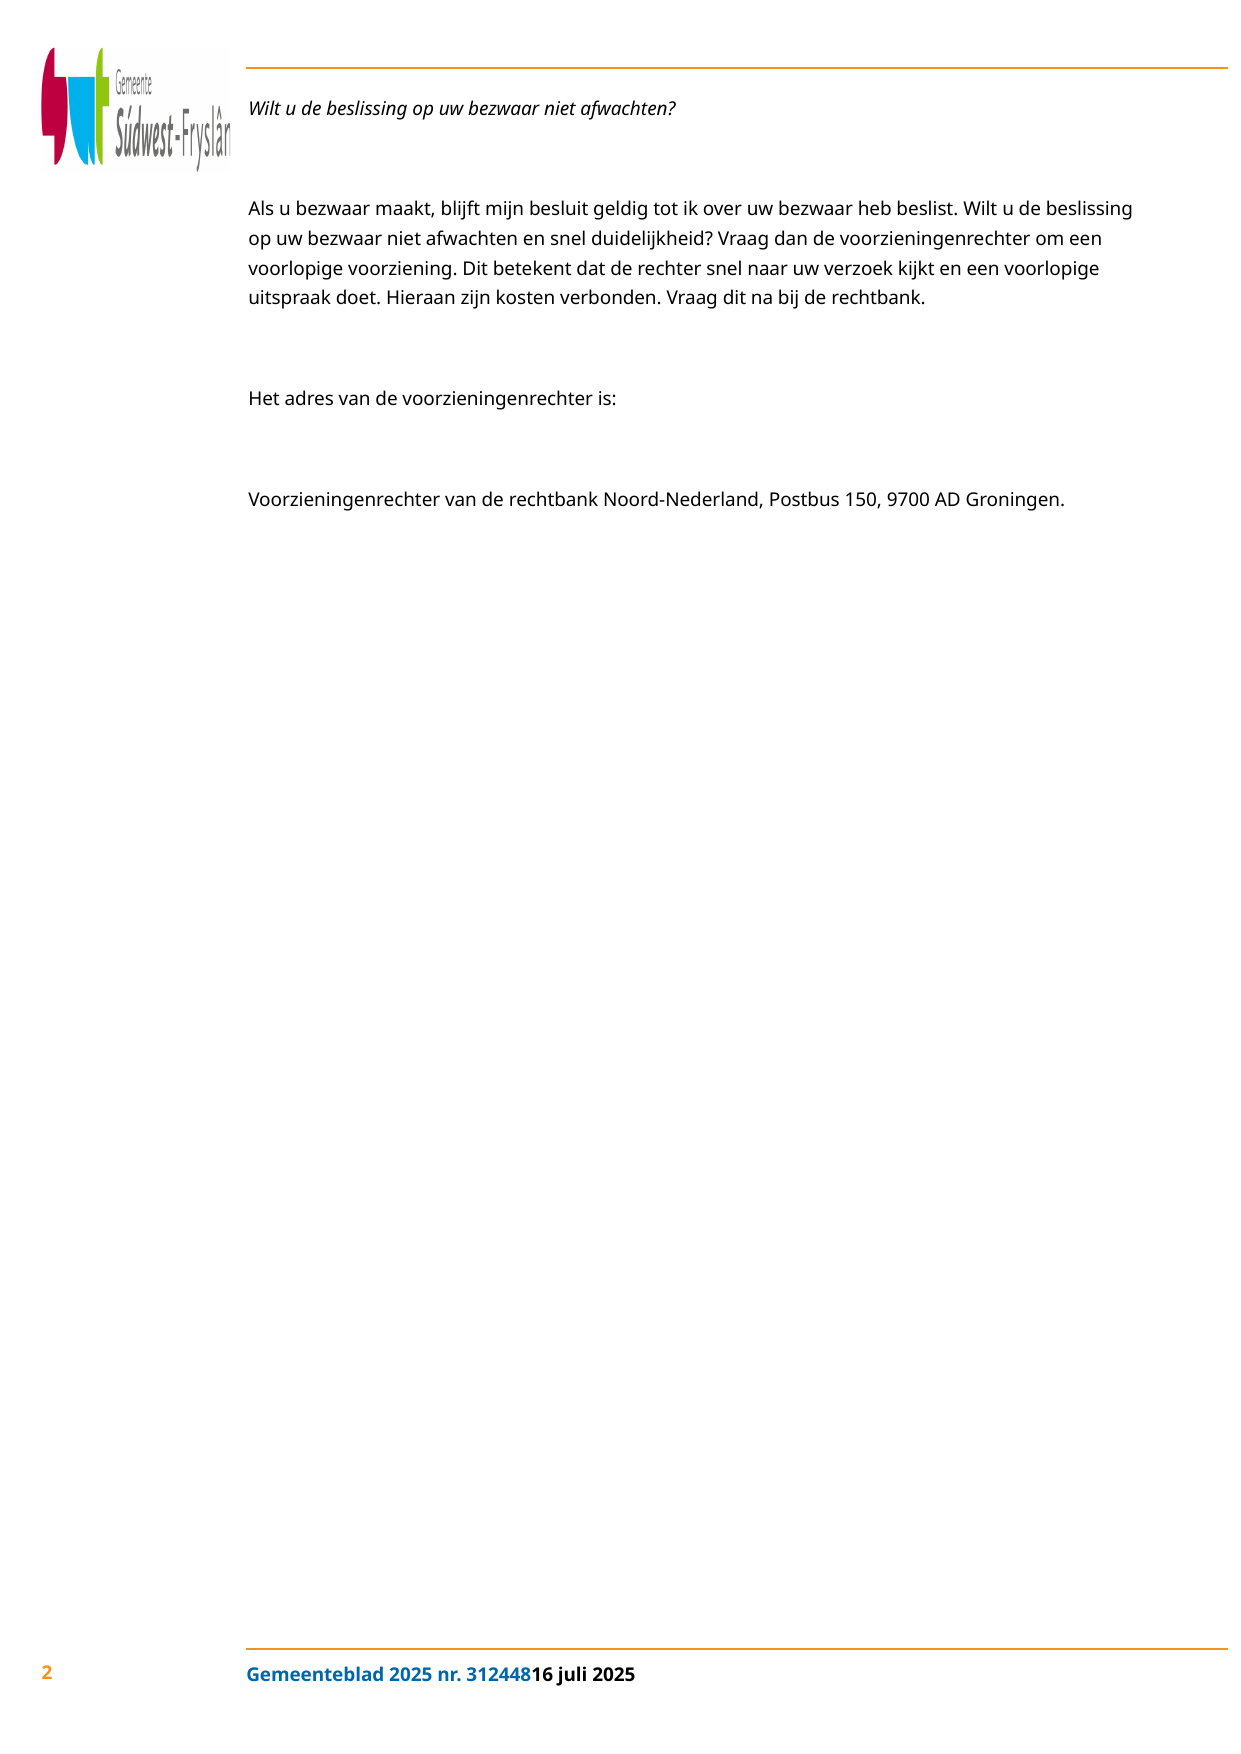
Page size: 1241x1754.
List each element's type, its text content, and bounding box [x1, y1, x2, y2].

text Als u bezwaar maakt, blijft mijn besluit geldig tot ik over uw bezwaar heb beslist. Wilt u de beslissing op uw bezwaar niet afwachten en snel duidelijkheid? Vraag dan de voorzieningenrechter om een voorlopige voorziening. Dit betekent dat de rechter snel naar uw verzoek kijkt en een voorlopige uitspraak doet. Hieraan zijn kosten verbonden. Vraag dit na bij de rechtbank. [248, 196, 1152, 310]
text Voorzieningenrechter van de rechtbank Noord-Nederland, Postbus 150, 9700 AD Groningen. [248, 486, 1152, 512]
text Het adres van de voorzieningenrechter is: [248, 385, 1152, 411]
text Wilt u de beslissing op uw bezwaar niet afwachten? [248, 95, 1152, 121]
picture [41, 47, 231, 172]
